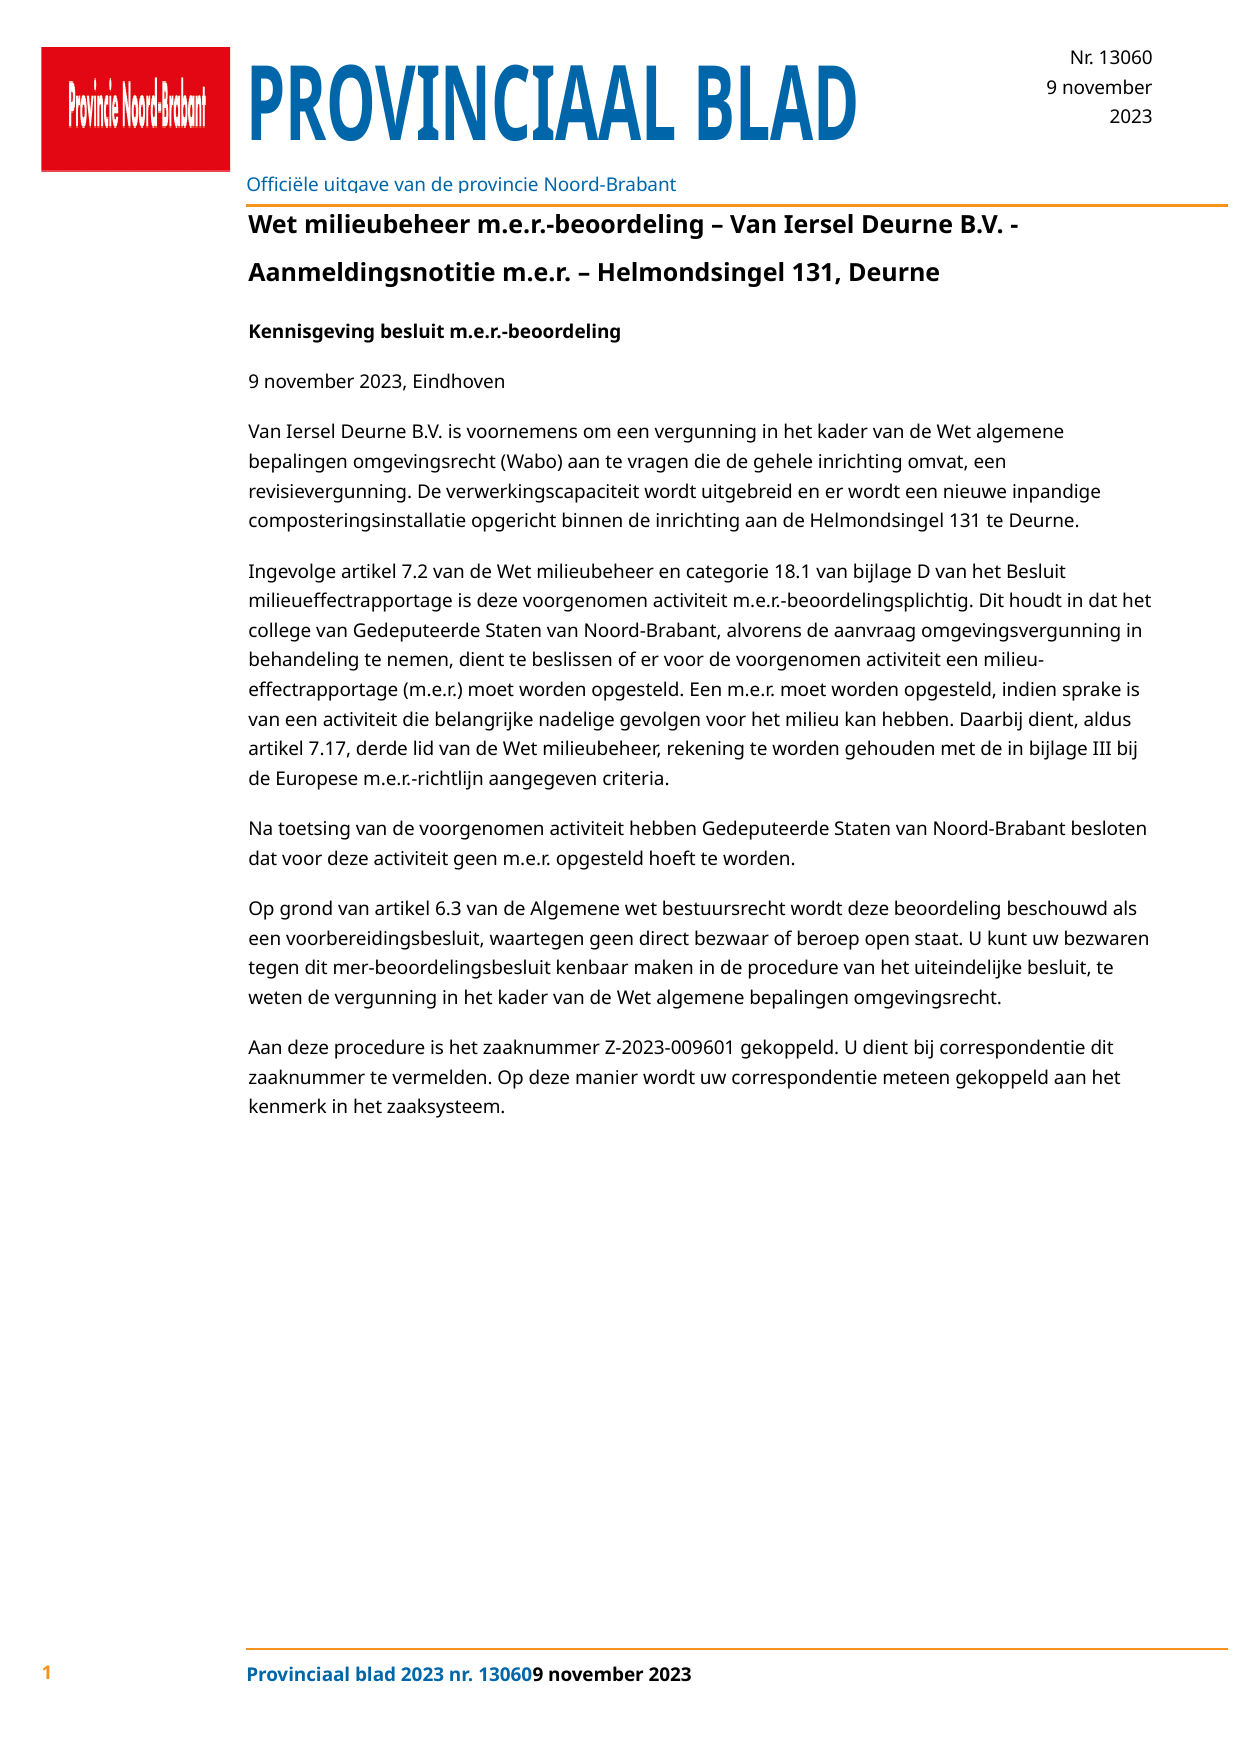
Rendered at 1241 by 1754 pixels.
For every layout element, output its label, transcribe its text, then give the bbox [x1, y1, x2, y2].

text Na toetsing van de voorgenomen activiteit hebben Gedeputeerde Staten van Noord-Brabant besloten dat voor deze activiteit geen m.e.r. opgesteld hoeft te worden. [248, 815, 1152, 871]
text 9 november 2023, Eindhoven [248, 368, 1152, 394]
text Wet milieubeheer m.e.r.-beoordeling – Van Iersel Deurne B.V. - Aanmeldingsnotitie m.e.r. – Helmondsingel 131, Deurne [248, 207, 1152, 288]
text Van Iersel Deurne B.V. is voornemens om een vergunning in het kader van de Wet algemene bepalingen omgevingsrecht (Wabo) aan te vragen die de gehele inrichting omvat, een revisievergunning. De verwerkingscapaciteit wordt uitgebreid en er wordt een nieuwe inpandige composteringsinstallatie opgericht binnen de inrichting aan de Helmondsingel 131 te Deurne. [248, 419, 1152, 533]
text Ingevolge artikel 7.2 van de Wet milieubeheer en categorie 18.1 van bijlage D van het Besluit milieueffectrapportage is deze voorgenomen activiteit m.e.r.-beoordelingsplichtig. Dit houdt in dat het college van Gedeputeerde Staten van Noord-Brabant, alvorens de aanvraag omgevingsvergunning in behandeling te nemen, dient te beslissen of er voor de voorgenomen activiteit een milieu-effectrapportage (m.e.r.) moet worden opgesteld. Een m.e.r. moet worden opgesteld, indien sprake is van een activiteit die belangrijke nadelige gevolgen voor het milieu kan hebben. Daarbij dient, aldus artikel 7.17, derde lid van de Wet milieubeheer, rekening te worden gehouden met de in bijlage III bij de Europese m.e.r.-richtlijn aangegeven criteria. [248, 558, 1152, 791]
text Op grond van artikel 6.3 van de Algemene wet bestuursrecht wordt deze beoordeling beschouwd als een voorbereidingsbesluit, waartegen geen direct bezwaar of beroep open staat. U kunt uw bezwaren tegen dit mer-beoordelingsbesluit kenbaar maken in de procedure van het uiteindelijke besluit, te weten de vergunning in het kader van de Wet algemene bepalingen omgevingsrecht. [248, 895, 1152, 1010]
picture [41, 47, 231, 172]
text Aan deze procedure is het zaaknummer Z-2023-009601 gekoppeld. U dient bij correspondentie dit zaaknummer te vermelden. Op deze manier wordt uw correspondentie meteen gekoppeld aan het kenmerk in het zaaksysteem. [248, 1034, 1152, 1119]
text Kennisgeving besluit m.e.r.-beoordeling [248, 318, 1152, 344]
